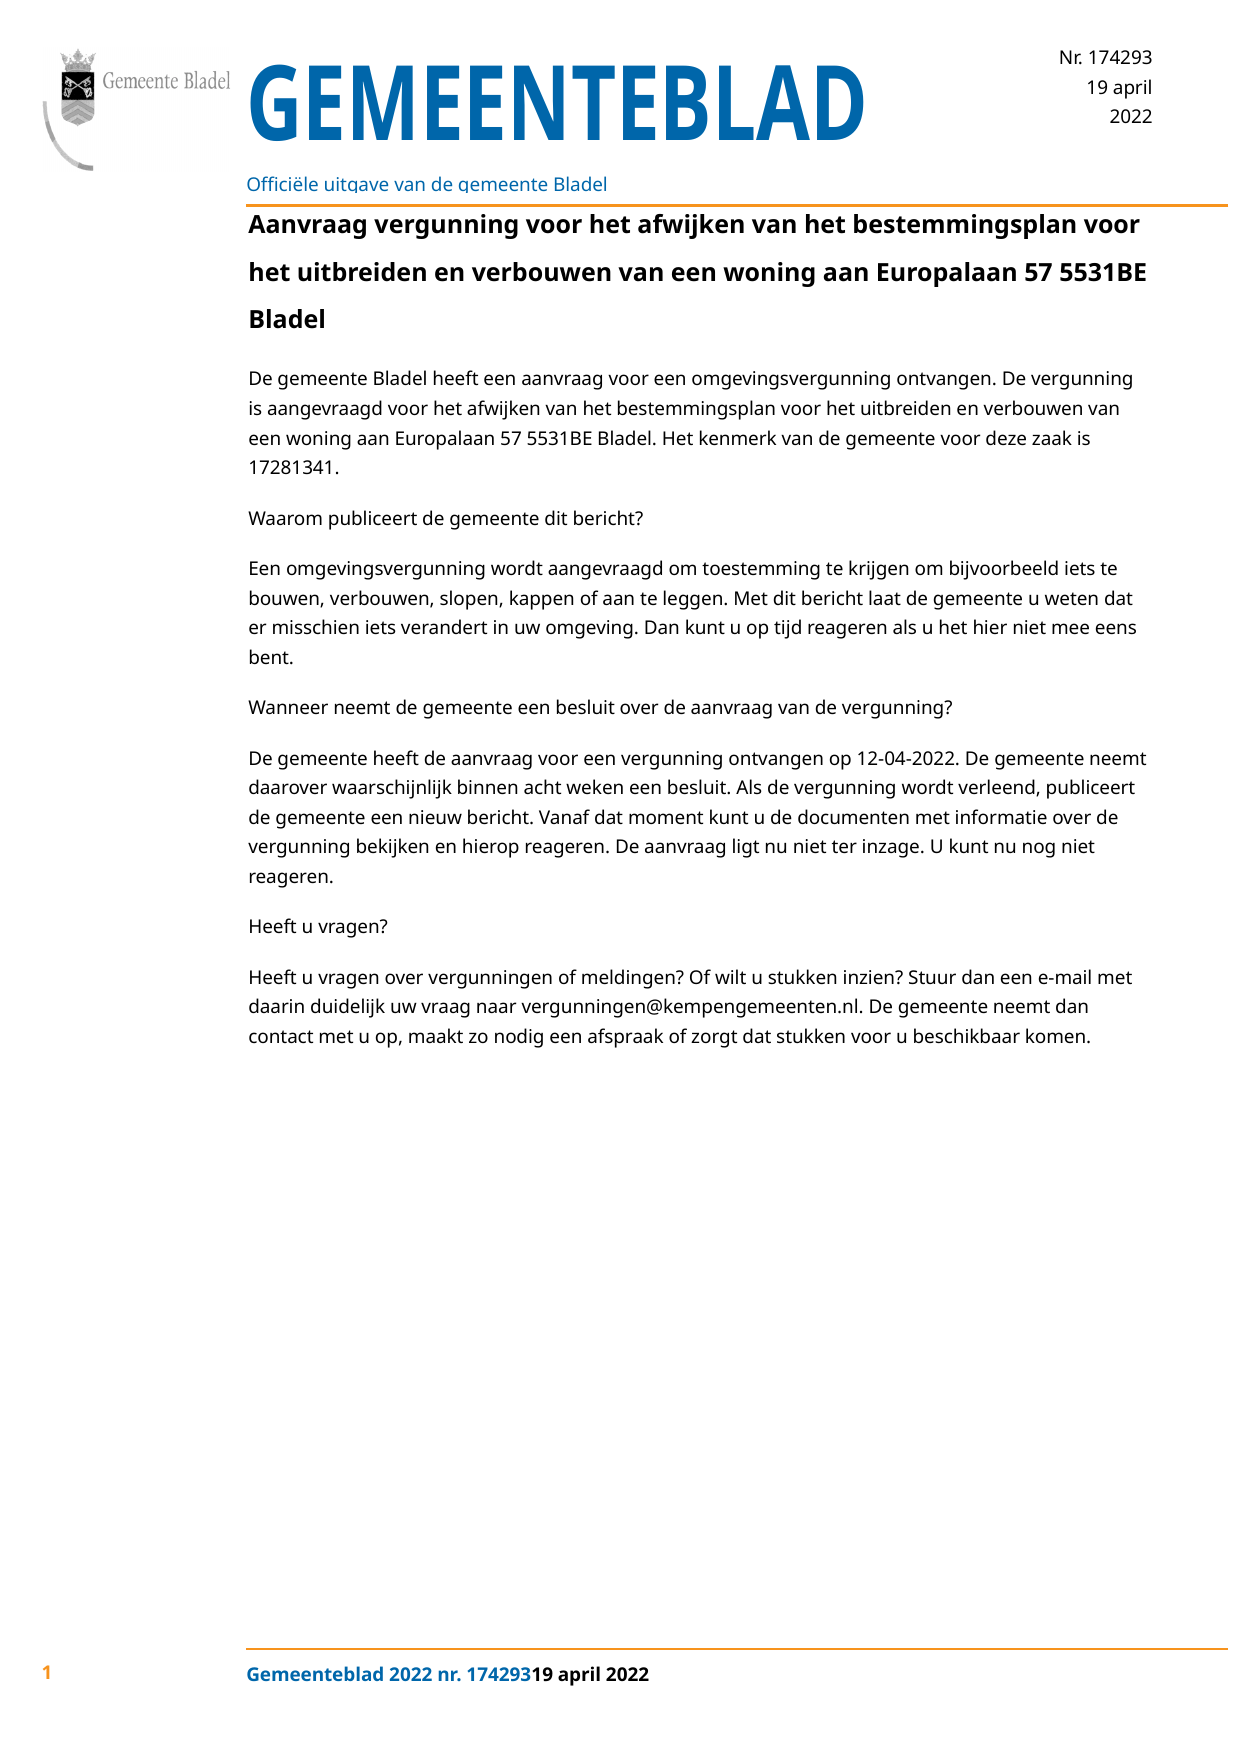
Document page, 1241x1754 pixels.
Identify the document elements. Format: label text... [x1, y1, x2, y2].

text De gemeente heeft de aanvraag voor een vergunning ontvangen op 12-04-2022. De gemeente neemt daarover waarschijnlijk binnen acht weken een besluit. Als de vergunning wordt verleend, publiceert de gemeente een nieuw bericht. Vanaf dat moment kunt u de documenten met informatie over de vergunning bekijken en hierop reageren. De aanvraag ligt nu niet ter inzage. U kunt nu nog niet reageren. [248, 745, 1152, 889]
text Waarom publiceert de gemeente dit bericht? [248, 505, 1152, 530]
text Wanneer neemt de gemeente een besluit over de aanvraag van de vergunning? [248, 694, 1152, 720]
text Heeft u vragen over vergunningen of meldingen? Of wilt u stukken inzien? Stuur dan een e-mail met daarin duidelijk uw vraag naar vergunningen@kempengemeenten.nl. De gemeente neemt dan contact met u op, maakt zo nodig een afspraak of zorgt dat stukken voor u beschikbaar komen. [248, 964, 1152, 1049]
text De gemeente Bladel heeft een aanvraag voor een omgevingsvergunning ontvangen. De vergunning is aangevraagd voor het afwijken van het bestemmingsplan voor het uitbreiden en verbouwen van een woning aan Europalaan 57 5531BE Bladel. Het kenmerk van de gemeente voor deze zaak is 17281341. [248, 366, 1152, 480]
text Heeft u vragen? [248, 913, 1152, 939]
text Een omgevingsvergunning wordt aangevraagd om toestemming te krijgen om bijvoorbeeld iets te bouwen, verbouwen, slopen, kappen of aan te leggen. Met dit bericht laat de gemeente u weten dat er misschien iets verandert in uw omgeving. Dan kunt u op tijd reageren als u het hier niet mee eens bent. [248, 555, 1152, 669]
picture [41, 47, 231, 172]
text Aanvraag vergunning voor het afwijken van het bestemmingsplan voor het uitbreiden en verbouwen van een woning aan Europalaan 57 5531BE Bladel [248, 207, 1152, 336]
